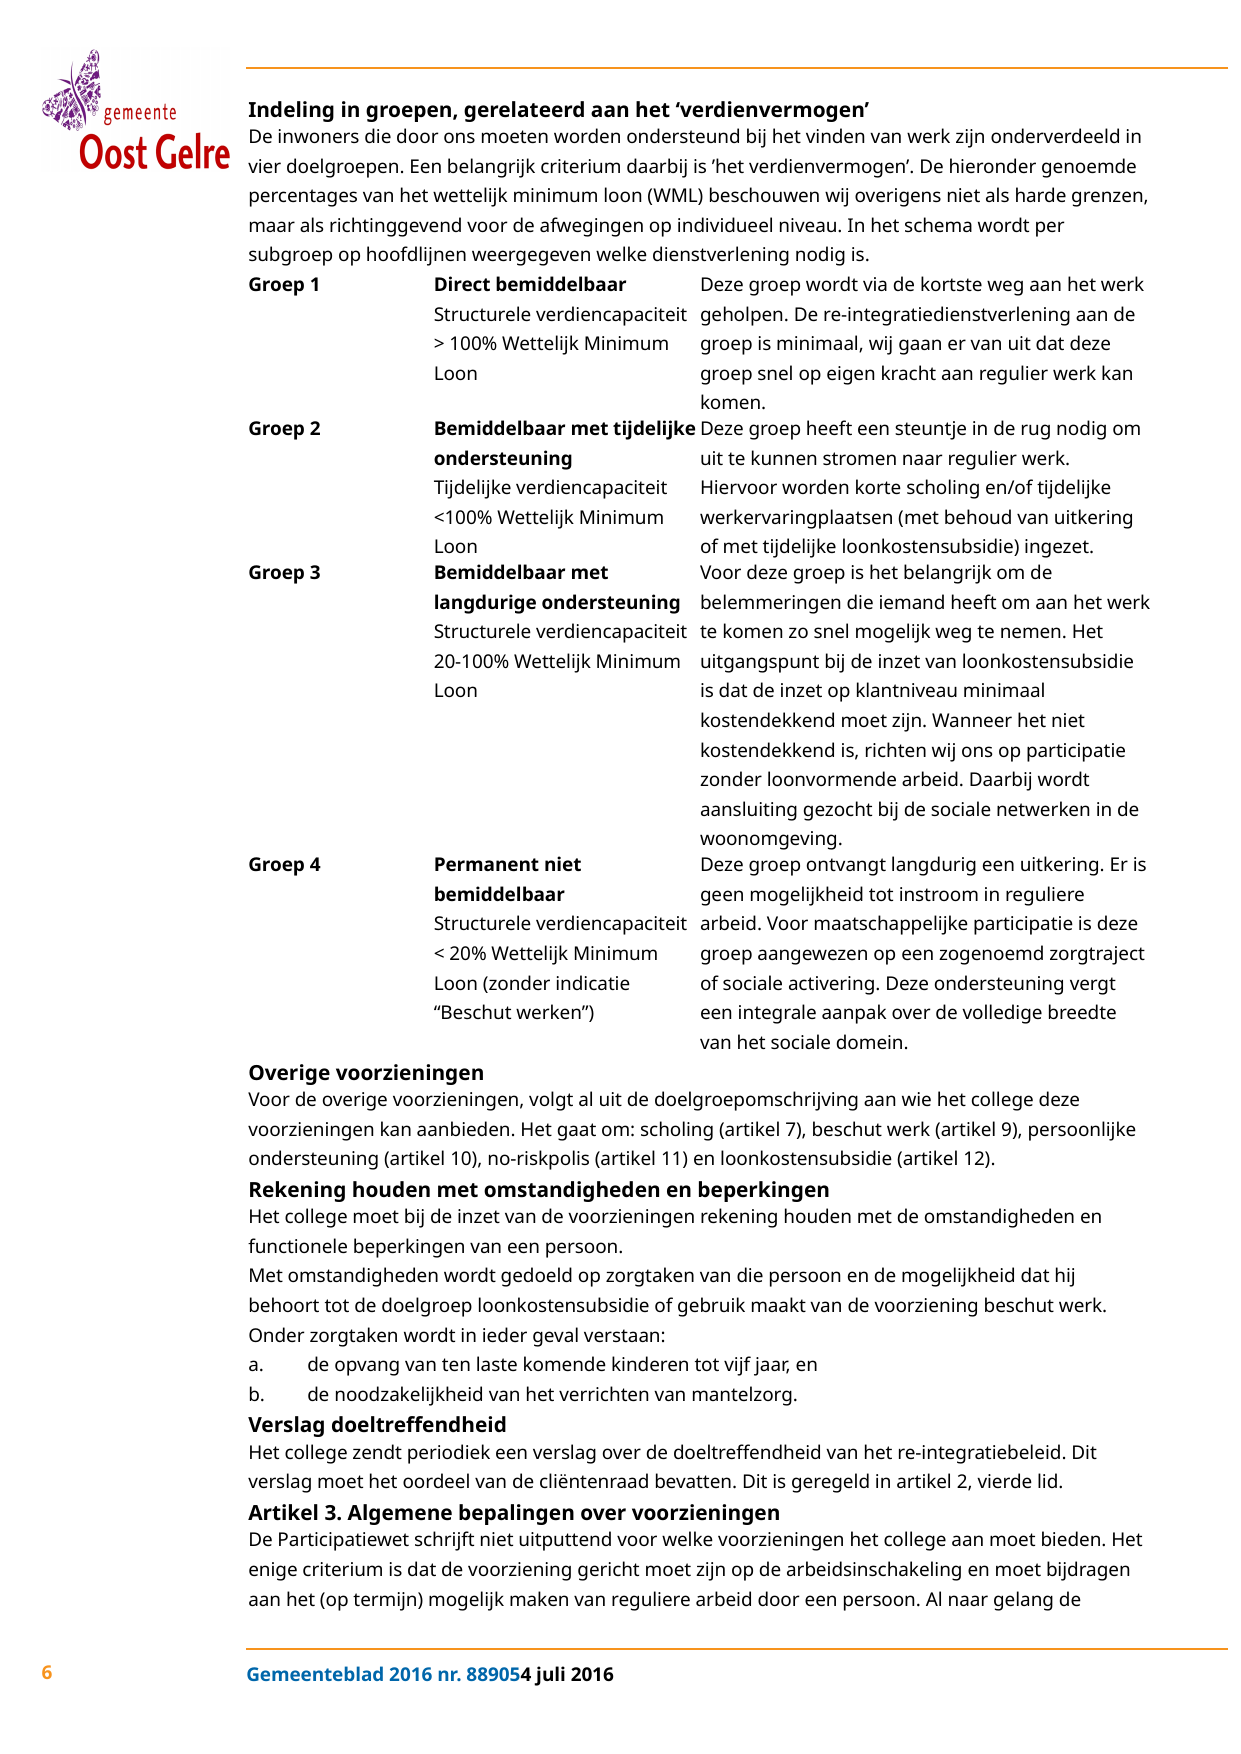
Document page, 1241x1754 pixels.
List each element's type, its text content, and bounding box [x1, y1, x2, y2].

text Het college zendt periodiek een verslag over de doeltreffendheid van het re-integratiebeleid. Dit verslag moet het oordeel van de cliëntenraad bevatten. Dit is geregeld in artikel 2, vierde lid. [248, 1439, 1152, 1494]
text Rekening houden met omstandigheden en beperkingen [248, 1175, 1152, 1203]
table_header Groep 1 [248, 271, 433, 415]
text Voor de overige voorzieningen, volgt al uit de doelgroepomschrijving aan wie het college deze voorzieningen kan aanbieden. Het gaat om: scholing (artikel 7), beschut werk (artikel 9), persoonlijke ondersteuning (artikel 10), no-riskpolis (artikel 11) en loonkostensubsidie (artikel 12). [248, 1086, 1152, 1171]
table_header Deze groep wordt via de kortste weg aan het werk geholpen. De re-integratiedienstverlening aan de groep is minimaal, wij gaan er van uit dat deze groep snel op eigen kracht aan regulier werk kan komen. [700, 271, 1152, 415]
text Verslag doeltreffendheid [248, 1411, 1152, 1439]
table_cell Bemiddelbaar met tijdelijke ondersteuning Tijdelijke verdiencapaciteit <100% Wettelijk Minimum Loon [434, 415, 700, 559]
text Indeling in groepen, gerelateerd aan het ‘verdienvermogen’ [248, 95, 1152, 123]
table_cell Groep 4 [248, 851, 433, 1054]
table_cell Deze groep heeft een steuntje in de rug nodig om uit te kunnen stromen naar regulier werk. Hiervoor worden korte scholing en/of tijdelijke werkervaringplaatsen (met behoud van uitkering of met tijdelijke loonkostensubsidie) ingezet. [700, 415, 1152, 559]
table_cell Voor deze groep is het belangrijk om de belemmeringen die iemand heeft om aan het werk te komen zo snel mogelijk weg te nemen. Het uitgangspunt bij de inzet van loonkostensubsidie is dat de inzet op klantniveau minimaal kostendekkend moet zijn. Wanneer het niet kostendekkend is, richten wij ons op participatie zonder loonvormende arbeid. Daarbij wordt aansluiting gezocht bij de sociale netwerken in de woonomgeving. [700, 559, 1152, 851]
text Met omstandigheden wordt gedoeld op zorgtaken van die persoon en de mogelijkheid dat hij behoort tot de doelgroep loonkostensubsidie of gebruik maakt van de voorziening beschut werk. Onder zorgtaken wordt in ieder geval verstaan: [248, 1263, 1152, 1347]
table_header Direct bemiddelbaar Structurele verdiencapaciteit > 100% Wettelijk Minimum Loon [434, 271, 700, 415]
text Overige voorzieningen [248, 1058, 1152, 1086]
text De inwoners die door ons moeten worden ondersteund bij het vinden van werk zijn onderverdeeld in vier doelgroepen. Een belangrijk criterium daarbij is ’het verdienvermogen’. De hieronder genoemde percentages van het wettelijk minimum loon (WML) beschouwen wij overigens niet als harde grenzen, maar als richtinggevend voor de afwegingen op individueel niveau. In het schema wordt per subgroep op hoofdlijnen weergegeven welke dienstverlening nodig is. [248, 123, 1152, 267]
table_cell Groep 2 [248, 415, 433, 559]
list de opvang van ten laste komende kinderen tot vijf jaar, en [248, 1351, 1152, 1377]
picture [41, 47, 231, 172]
text Artikel 3. Algemene bepalingen over voorzieningen [248, 1498, 1152, 1527]
table_cell Deze groep ontvangt langdurig een uitkering. Er is geen mogelijkheid tot instroom in reguliere arbeid. Voor maatschappelijke participatie is deze groep aangewezen op een zogenoemd zorgtraject of sociale activering. Deze ondersteuning vergt een integrale aanpak over de volledige breedte van het sociale domein. [700, 851, 1152, 1054]
table_cell Bemiddelbaar met langdurige ondersteuning Structurele verdiencapaciteit 20-100% Wettelijk Minimum Loon [434, 559, 700, 851]
text De Participatiewet schrijft niet uitputtend voor welke voorzieningen het college aan moet bieden. Het enige criterium is dat de voorziening gericht moet zijn op de arbeidsinschakeling en moet bijdragen aan het (op termijn) mogelijk maken van reguliere arbeid door een persoon. Al naar gelang de [248, 1527, 1152, 1611]
list de noodzakelijkheid van het verrichten van mantelzorg. [248, 1381, 1152, 1407]
text Het college moet bij de inzet van de voorzieningen rekening houden met de omstandigheden en functionele beperkingen van een persoon. [248, 1203, 1152, 1259]
table_cell Groep 3 [248, 559, 433, 851]
table_cell Permanent niet bemiddelbaar Structurele verdiencapaciteit < 20% Wettelijk Minimum Loon (zonder indicatie “Beschut werken”) [434, 851, 700, 1054]
